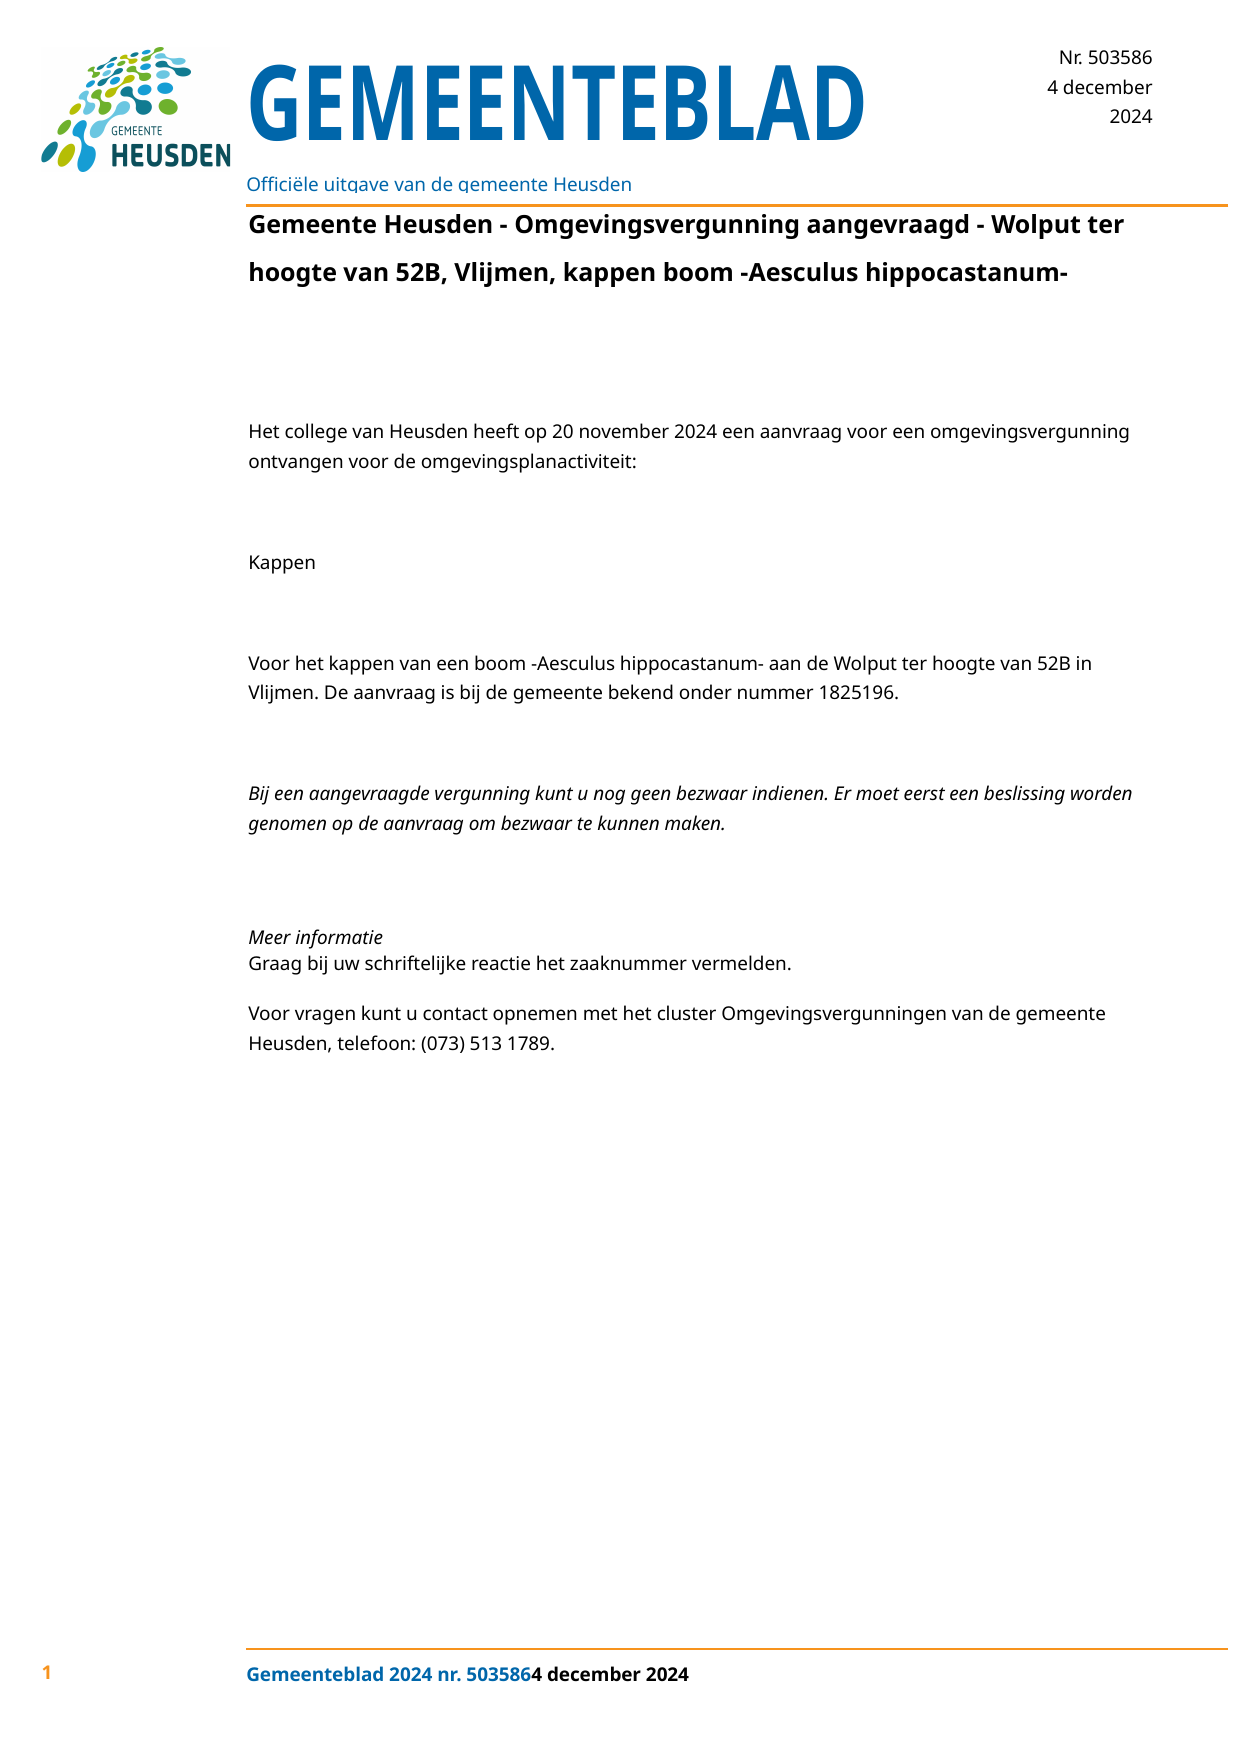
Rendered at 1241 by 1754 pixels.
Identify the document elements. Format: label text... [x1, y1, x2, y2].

text Gemeente Heusden - Omgevingsvergunning aangevraagd - Wolput ter hoogte van 52B, Vlijmen, kappen boom -Aesculus hippocastanum- [248, 207, 1152, 288]
text Kappen [248, 549, 1152, 575]
text Meer informatie [248, 924, 1152, 950]
text Graag bij uw schriftelijke reactie het zaaknummer vermelden. [248, 950, 1152, 976]
text Voor vragen kunt u contact opnemen met het cluster Omgevingsvergunningen van de gemeente Heusden, telefoon: (073) 513 1789. [248, 1001, 1152, 1056]
text Bij een aangevraagde vergunning kunt u nog geen bezwaar indienen. Er moet eerst een beslissing worden genomen op de aanvraag om bezwaar te kunnen maken. [248, 780, 1152, 836]
text Het college van Heusden heeft op 20 november 2024 een aanvraag voor een omgevingsvergunning ontvangen voor de omgevingsplanactiviteit: [248, 419, 1152, 474]
text Voor het kappen van een boom -Aesculus hippocastanum- aan de Wolput ter hoogte van 52B in Vlijmen. De aanvraag is bij de gemeente bekend onder nummer 1825196. [248, 650, 1152, 705]
picture [41, 47, 231, 172]
